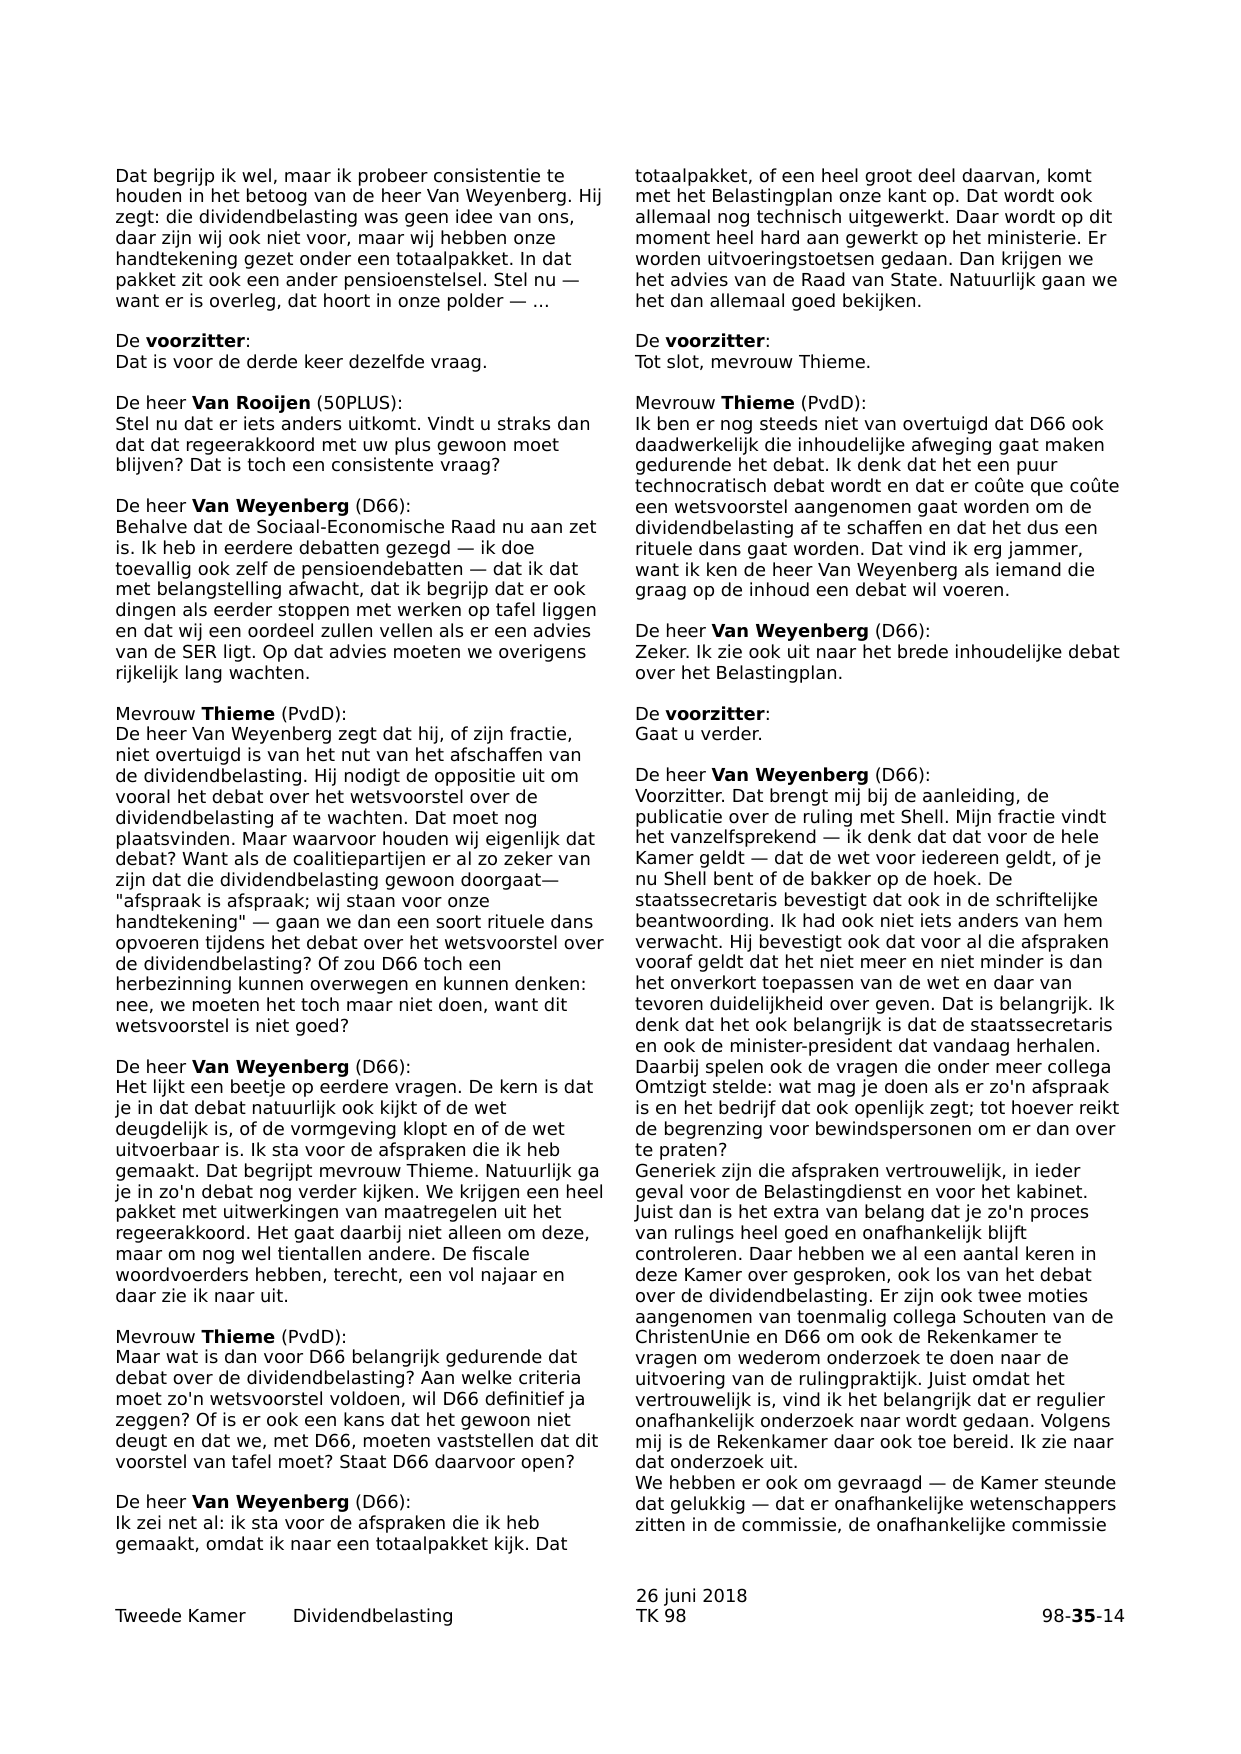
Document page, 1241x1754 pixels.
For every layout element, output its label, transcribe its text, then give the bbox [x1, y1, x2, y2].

text Maar wat is dan voor D66 belangrijk gedurende dat debat over de dividendbelasting? Aan welke criteria moet zo'n wetsvoorstel voldoen, wil D66 definitief ja zeggen? Of is er ook een kans dat het gewoon niet deugt en dat we, met D66, moeten vaststellen dat dit voorstel van tafel moet? Staat D66 daarvoor open? [115, 1347, 605, 1472]
text De heer Van Weyenberg (D66): [115, 1057, 605, 1077]
text Mevrouw Thieme (PvdD): [115, 703, 605, 724]
text Behalve dat de Sociaal-Economische Raad nu aan zet is. Ik heb in eerdere debatten gezegd — ik doe toevallig ook zelf de pensioendebatten — dat ik dat met belangstelling afwacht, dat ik begrijp dat er ook dingen als eerder stoppen met werken op tafel liggen en dat wij een oordeel zullen vellen als er een advies van de SER ligt. Op dat advies moeten we overigens rijkelijk lang wachten. [115, 517, 605, 683]
text De heer Van Weyenberg zegt dat hij, of zijn fractie, niet overtuigd is van het nut van het afschaffen van de dividendbelasting. Hij nodigt de oppositie uit om vooral het debat over het wetsvoorstel over de dividendbelasting af te wachten. Dat moet nog plaatsvinden. Maar waarvoor houden wij eigenlijk dat debat? Want als de coalitiepartijen er al zo zeker van zijn dat die dividendbelasting gewoon doorgaat— "afspraak is afspraak; wij staan voor onze handtekening" — gaan we dan een soort rituele dans opvoeren tijdens het debat over het wetsvoorstel over de dividendbelasting? Of zou D66 toch een herbezinning kunnen overwegen en kunnen denken: nee, we moeten het toch maar niet doen, want dit wetsvoorstel is niet goed? [115, 724, 605, 1037]
text De voorzitter: [635, 331, 1125, 352]
text Ik ben er nog steeds niet van overtuigd dat D66 ook daadwerkelijk die inhoudelijke afweging gaat maken gedurende het debat. Ik denk dat het een puur technocratisch debat wordt en dat er coûte que coûte een wetsvoorstel aangenomen gaat worden om de dividendbelasting af te schaffen en dat het dus een rituele dans gaat worden. Dat vind ik erg jammer, want ik ken de heer Van Weyenberg als iemand die graag op de inhoud een debat wil voeren. [635, 413, 1125, 601]
text Zeker. Ik zie ook uit naar het brede inhoudelijke debat over het Belastingplan. [635, 642, 1125, 683]
text Generiek zijn die afspraken vertrouwelijk, in ieder geval voor de Belastingdienst en voor het kabinet. Juist dan is het extra van belang dat je zo'n proces van rulings heel goed en onafhankelijk blijft controleren. Daar hebben we al een aantal keren in deze Kamer over gesproken, ook los van het debat over de dividendbelasting. Er zijn ook twee moties aangenomen van toenmalig collega Schouten van de ChristenUnie en D66 om ook de Rekenkamer te vragen om wederom onderzoek te doen naar de uitvoering van de rulingpraktijk. Juist omdat het vertrouwelijk is, vind ik het belangrijk dat er regulier onafhankelijk onderzoek naar wordt gedaan. Volgens mij is de Rekenkamer daar ook toe bereid. Ik zie naar dat onderzoek uit. [635, 1161, 1125, 1473]
text De voorzitter: [115, 331, 605, 352]
text Dat begrijp ik wel, maar ik probeer consistentie te houden in het betoog van de heer Van Weyenberg. Hij zegt: die dividendbelasting was geen idee van ons, daar zijn wij ook niet voor, maar wij hebben onze handtekening gezet onder een totaalpakket. In dat pakket zit ook een ander pensioenstelsel. Stel nu — want er is overleg, dat hoort in onze polder — ... [115, 165, 605, 311]
text We hebben er ook om gevraagd — de Kamer steunde dat gelukkig — dat er onafhankelijke wetenschappers zitten in de commissie, de onafhankelijke commissie [635, 1473, 1125, 1536]
text Het lijkt een beetje op eerdere vragen. De kern is dat je in dat debat natuurlijk ook kijkt of de wet deugdelijk is, of de vormgeving klopt en of de wet uitvoerbaar is. Ik sta voor de afspraken die ik heb gemaakt. Dat begrijpt mevrouw Thieme. Natuurlijk ga je in zo'n debat nog verder kijken. We krijgen een heel pakket met uitwerkingen van maatregelen uit het regeerakkoord. Het gaat daarbij niet alleen om deze, maar om nog wel tientallen andere. De fiscale woordvoerders hebben, terecht, een vol najaar en daar zie ik naar uit. [115, 1077, 605, 1306]
text De heer Van Weyenberg (D66): [115, 496, 605, 517]
text De heer Van Weyenberg (D66): [635, 765, 1125, 786]
text De heer Van Weyenberg (D66): [635, 621, 1125, 642]
text Gaat u verder. [635, 724, 1125, 745]
text Tot slot, mevrouw Thieme. [635, 352, 1125, 373]
text Mevrouw Thieme (PvdD): [115, 1326, 605, 1347]
text De heer Van Weyenberg (D66): [115, 1492, 605, 1513]
text Ik zei net al: ik sta voor de afspraken die ik heb gemaakt, omdat ik naar een totaalpakket kijk. Dat [115, 1513, 605, 1554]
text Mevrouw Thieme (PvdD): [635, 393, 1125, 413]
text De heer Van Rooijen (50PLUS): [115, 393, 605, 413]
text Voorzitter. Dat brengt mij bij de aanleiding, de publicatie over de ruling met Shell. Mijn fractie vindt het vanzelfsprekend — ik denk dat dat voor de hele Kamer geldt — dat de wet voor iedereen geldt, of je nu Shell bent of de bakker op de hoek. De staatssecretaris bevestigt dat ook in de schriftelijke beantwoording. Ik had ook niet iets anders van hem verwacht. Hij bevestigt ook dat voor al die afspraken vooraf geldt dat het niet meer en niet minder is dan het onverkort toepassen van de wet en daar van tevoren duidelijkheid over geven. Dat is belangrijk. Ik denk dat het ook belangrijk is dat de staatssecretaris en ook de minister-president dat vandaag herhalen. Daarbij spelen ook de vragen die onder meer collega Omtzigt stelde: wat mag je doen als er zo'n afspraak is en het bedrijf dat ook openlijk zegt; tot hoever reikt de begrenzing voor bewindspersonen om er dan over te praten? [635, 786, 1125, 1161]
text Stel nu dat er iets anders uitkomt. Vindt u straks dan dat dat regeerakkoord met uw plus gewoon moet blijven? Dat is toch een consistente vraag? [115, 413, 605, 476]
text Dat is voor de derde keer dezelfde vraag. [115, 352, 605, 373]
text De voorzitter: [635, 703, 1125, 724]
text totaalpakket, of een heel groot deel daarvan, komt met het Belastingplan onze kant op. Dat wordt ook allemaal nog technisch uitgewerkt. Daar wordt op dit moment heel hard aan gewerkt op het ministerie. Er worden uitvoeringstoetsen gedaan. Dan krijgen we het advies van de Raad van State. Natuurlijk gaan we het dan allemaal goed bekijken. [635, 165, 1125, 311]
